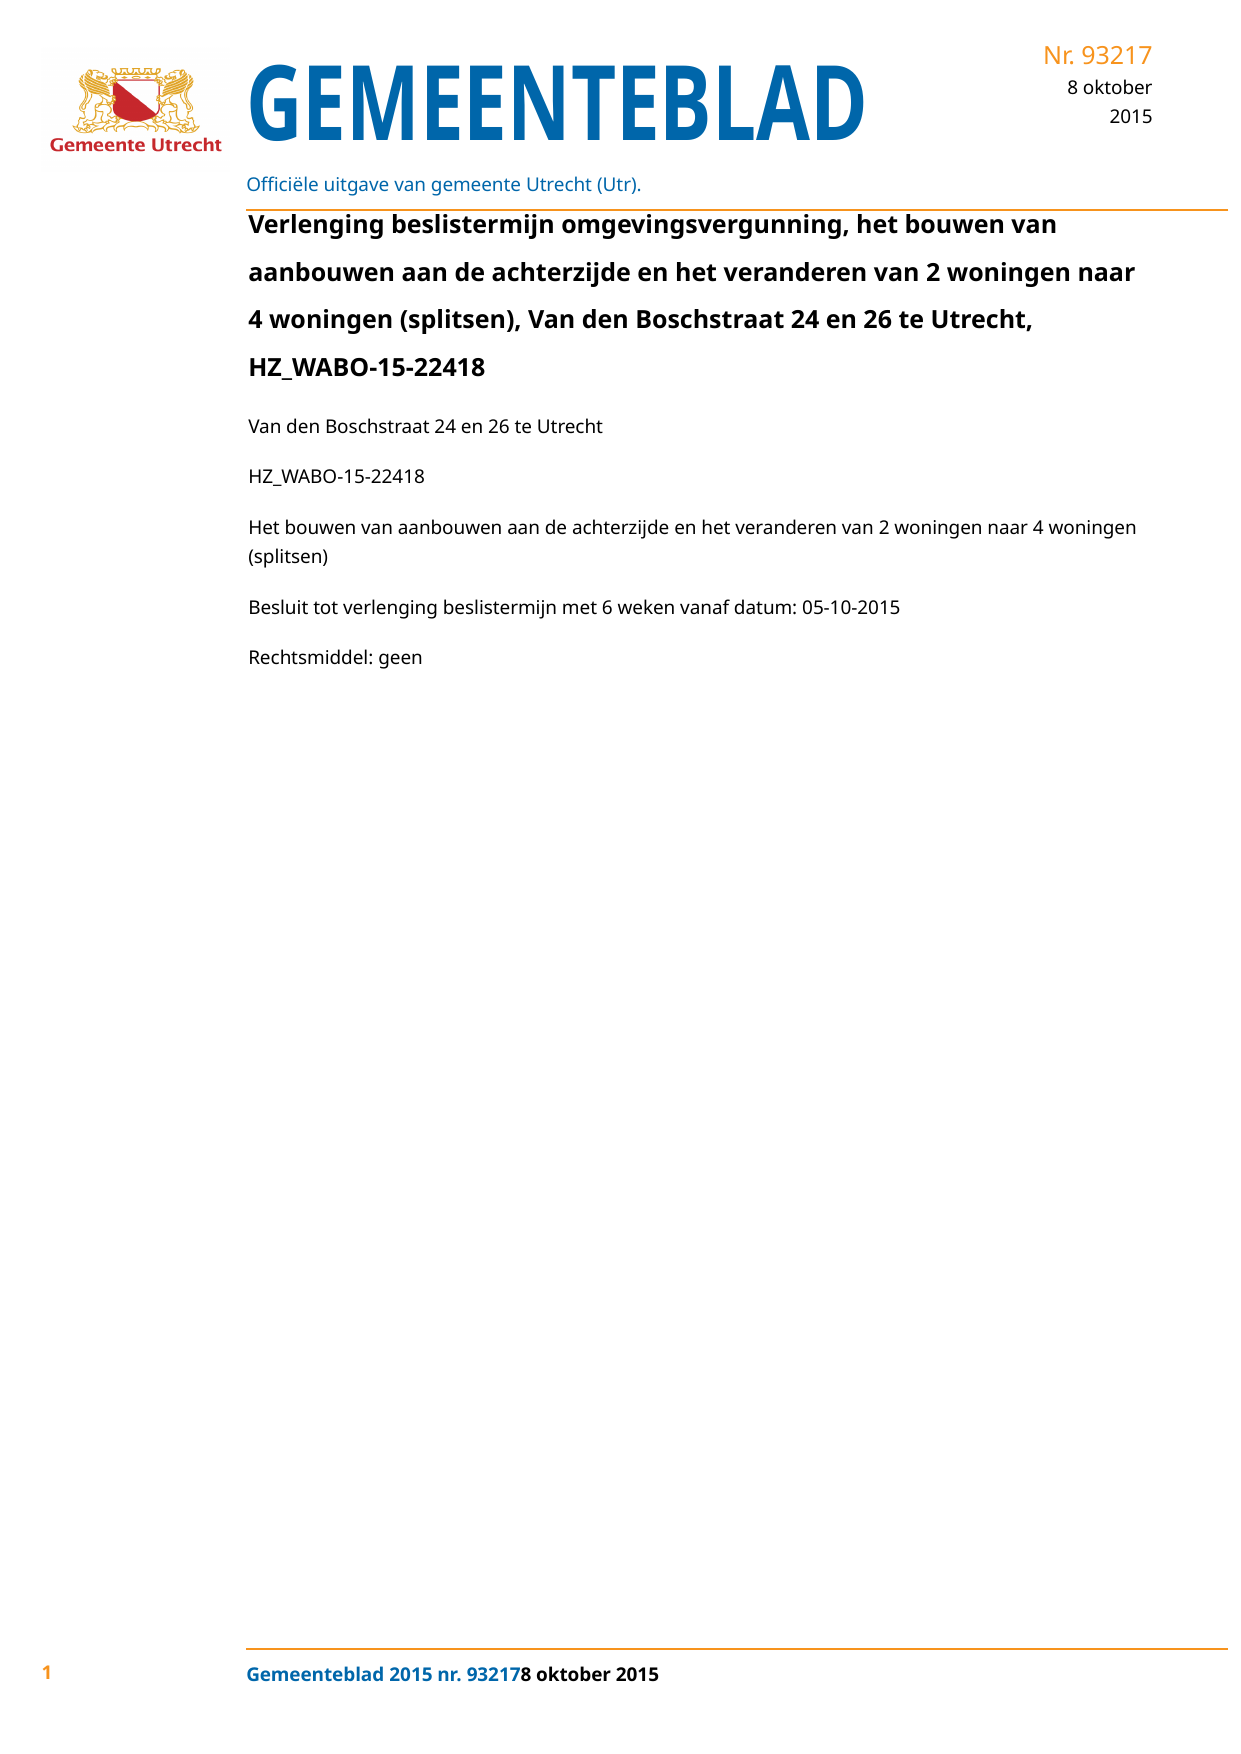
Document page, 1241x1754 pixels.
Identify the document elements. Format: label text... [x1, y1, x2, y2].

picture [41, 47, 231, 172]
text Besluit tot verlenging beslistermijn met 6 weken vanaf datum: 05-10-2015 [248, 594, 1152, 620]
text Van den Boschstraat 24 en 26 te Utrecht [248, 413, 1152, 439]
text Rechtsmiddel: geen [248, 644, 1152, 670]
text Het bouwen van aanbouwen aan de achterzijde en het veranderen van 2 woningen naar 4 woningen (splitsen) [248, 514, 1152, 569]
text Verlenging beslistermijn omgevingsvergunning, het bouwen van aanbouwen aan de achterzijde en het veranderen van 2 woningen naar 4 woningen (splitsen), Van den Boschstraat 24 en 26 te Utrecht, HZ_WABO-15-22418 [248, 211, 1152, 384]
text HZ_WABO-15-22418 [248, 463, 1152, 489]
